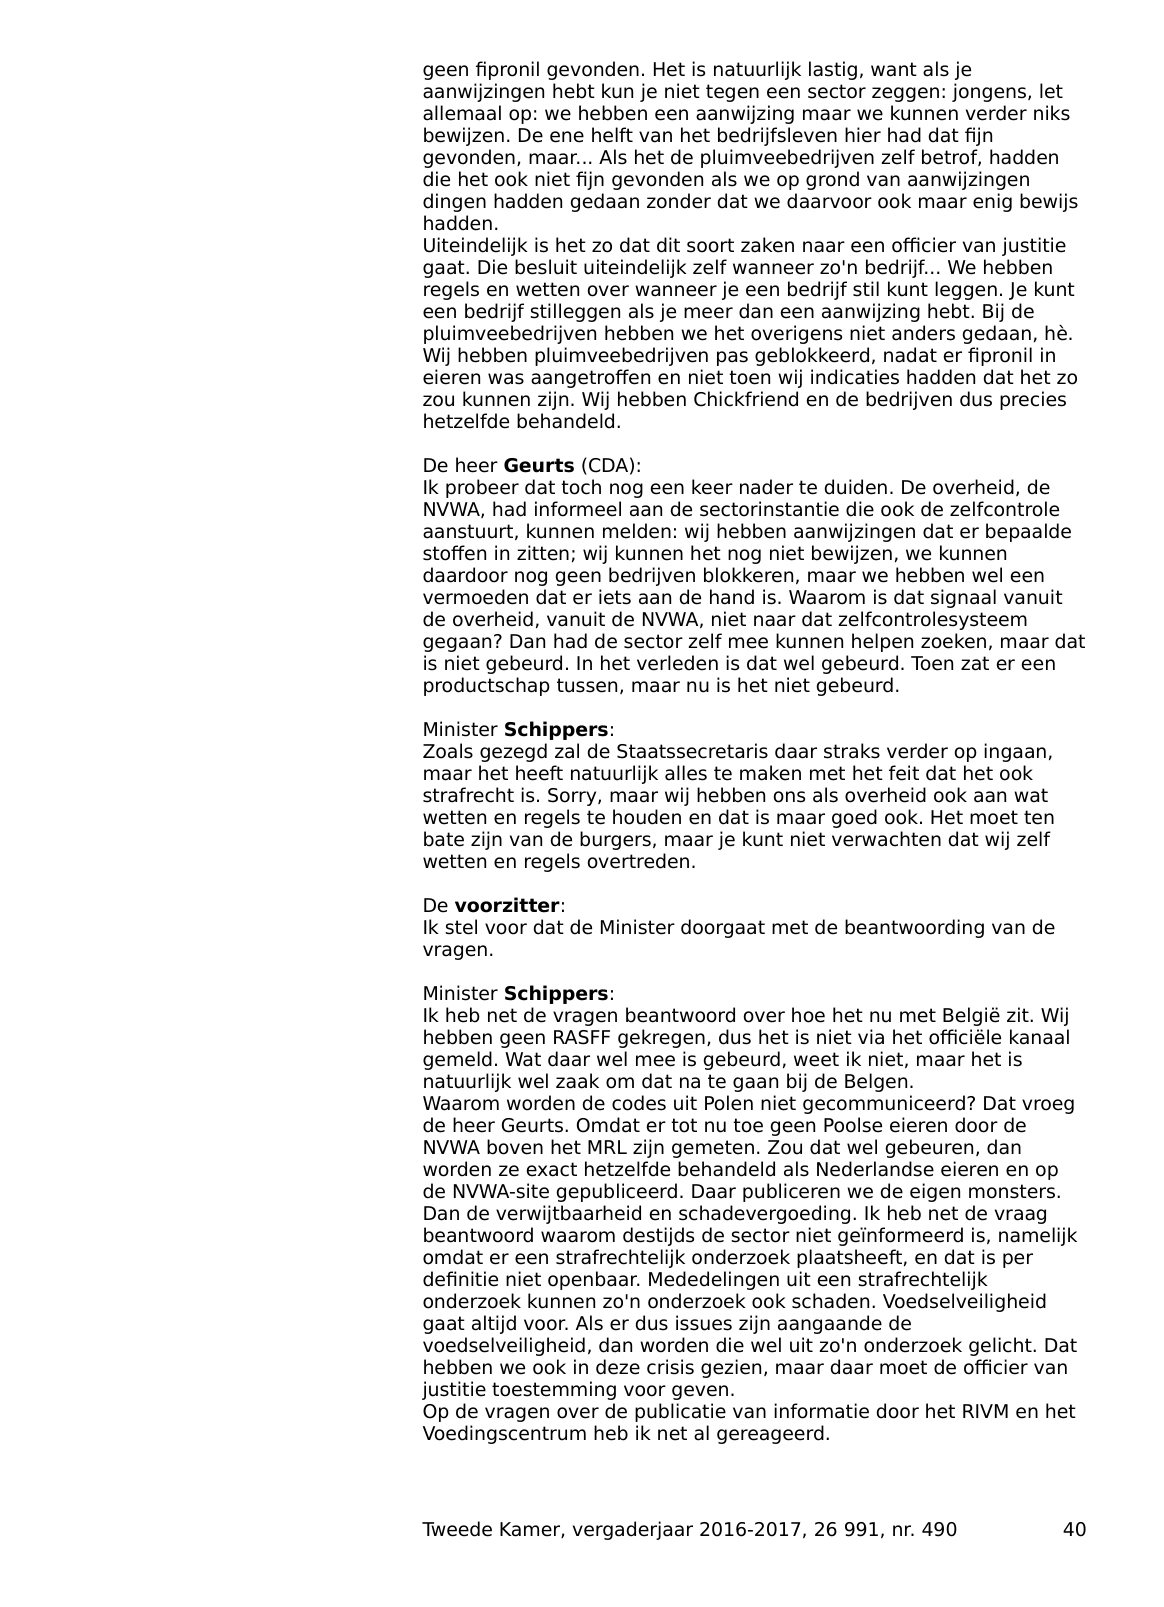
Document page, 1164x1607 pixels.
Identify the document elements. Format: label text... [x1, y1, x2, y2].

text Waarom worden de codes uit Polen niet gecommuniceerd? Dat vroeg de heer Geurts. Omdat er tot nu toe geen Poolse eieren door de NVWA boven het MRL zijn gemeten. Zou dat wel gebeuren, dan worden ze exact hetzelfde behandeld als Nederlandse eieren en op de NVWA-site gepubliceerd. Daar publiceren we de eigen monsters. [422, 1093, 1087, 1203]
text Minister Schippers: [422, 719, 1087, 741]
text Minister Schippers: [422, 983, 1087, 1005]
text geen fipronil gevonden. Het is natuurlijk lastig, want als je aanwijzingen hebt kun je niet tegen een sector zeggen: jongens, let allemaal op: we hebben een aanwijzing maar we kunnen verder niks bewijzen. De ene helft van het bedrijfsleven hier had dat fijn gevonden, maar... Als het de pluimveebedrijven zelf betrof, hadden die het ook niet fijn gevonden als we op grond van aanwijzingen dingen hadden gedaan zonder dat we daarvoor ook maar enig bewijs hadden. [422, 59, 1087, 235]
text Ik probeer dat toch nog een keer nader te duiden. De overheid, de NVWA, had informeel aan de sectorinstantie die ook de zelfcontrole aanstuurt, kunnen melden: wij hebben aanwijzingen dat er bepaalde stoffen in zitten; wij kunnen het nog niet bewijzen, we kunnen daardoor nog geen bedrijven blokkeren, maar we hebben wel een vermoeden dat er iets aan de hand is. Waarom is dat signaal vanuit de overheid, vanuit de NVWA, niet naar dat zelfcontrolesysteem gegaan? Dan had de sector zelf mee kunnen helpen zoeken, maar dat is niet gebeurd. In het verleden is dat wel gebeurd. Toen zat er een productschap tussen, maar nu is het niet gebeurd. [422, 477, 1087, 697]
text Zoals gezegd zal de Staatssecretaris daar straks verder op ingaan, maar het heeft natuurlijk alles te maken met het feit dat het ook strafrecht is. Sorry, maar wij hebben ons als overheid ook aan wat wetten en regels te houden en dat is maar goed ook. Het moet ten bate zijn van de burgers, maar je kunt niet verwachten dat wij zelf wetten en regels overtreden. [422, 741, 1087, 873]
text Dan de verwijtbaarheid en schadevergoeding. Ik heb net de vraag beantwoord waarom destijds de sector niet geïnformeerd is, namelijk omdat er een strafrechtelijk onderzoek plaatsheeft, en dat is per definitie niet openbaar. Mededelingen uit een strafrechtelijk onderzoek kunnen zo'n onderzoek ook schaden. Voedselveiligheid gaat altijd voor. Als er dus issues zijn aangaande de voedselveiligheid, dan worden die wel uit zo'n onderzoek gelicht. Dat hebben we ook in deze crisis gezien, maar daar moet de officier van justitie toestemming voor geven. [422, 1203, 1087, 1401]
text Ik stel voor dat de Minister doorgaat met de beantwoording van de vragen. [422, 917, 1087, 961]
text Uiteindelijk is het zo dat dit soort zaken naar een officier van justitie gaat. Die besluit uiteindelijk zelf wanneer zo'n bedrijf... We hebben regels en wetten over wanneer je een bedrijf stil kunt leggen. Je kunt een bedrijf stilleggen als je meer dan een aanwijzing hebt. Bij de pluimveebedrijven hebben we het overigens niet anders gedaan, hè. Wij hebben pluimveebedrijven pas geblokkeerd, nadat er fipronil in eieren was aangetroffen en niet toen wij indicaties hadden dat het zo zou kunnen zijn. Wij hebben Chickfriend en de bedrijven dus precies hetzelfde behandeld. [422, 235, 1087, 433]
text De voorzitter: [422, 895, 1087, 917]
text De heer Geurts (CDA): [422, 455, 1087, 477]
text Ik heb net de vragen beantwoord over hoe het nu met België zit. Wij hebben geen RASFF gekregen, dus het is niet via het officiële kanaal gemeld. Wat daar wel mee is gebeurd, weet ik niet, maar het is natuurlijk wel zaak om dat na te gaan bij de Belgen. [422, 1005, 1087, 1093]
text Op de vragen over de publicatie van informatie door het RIVM en het Voedingscentrum heb ik net al gereageerd. [422, 1401, 1087, 1444]
